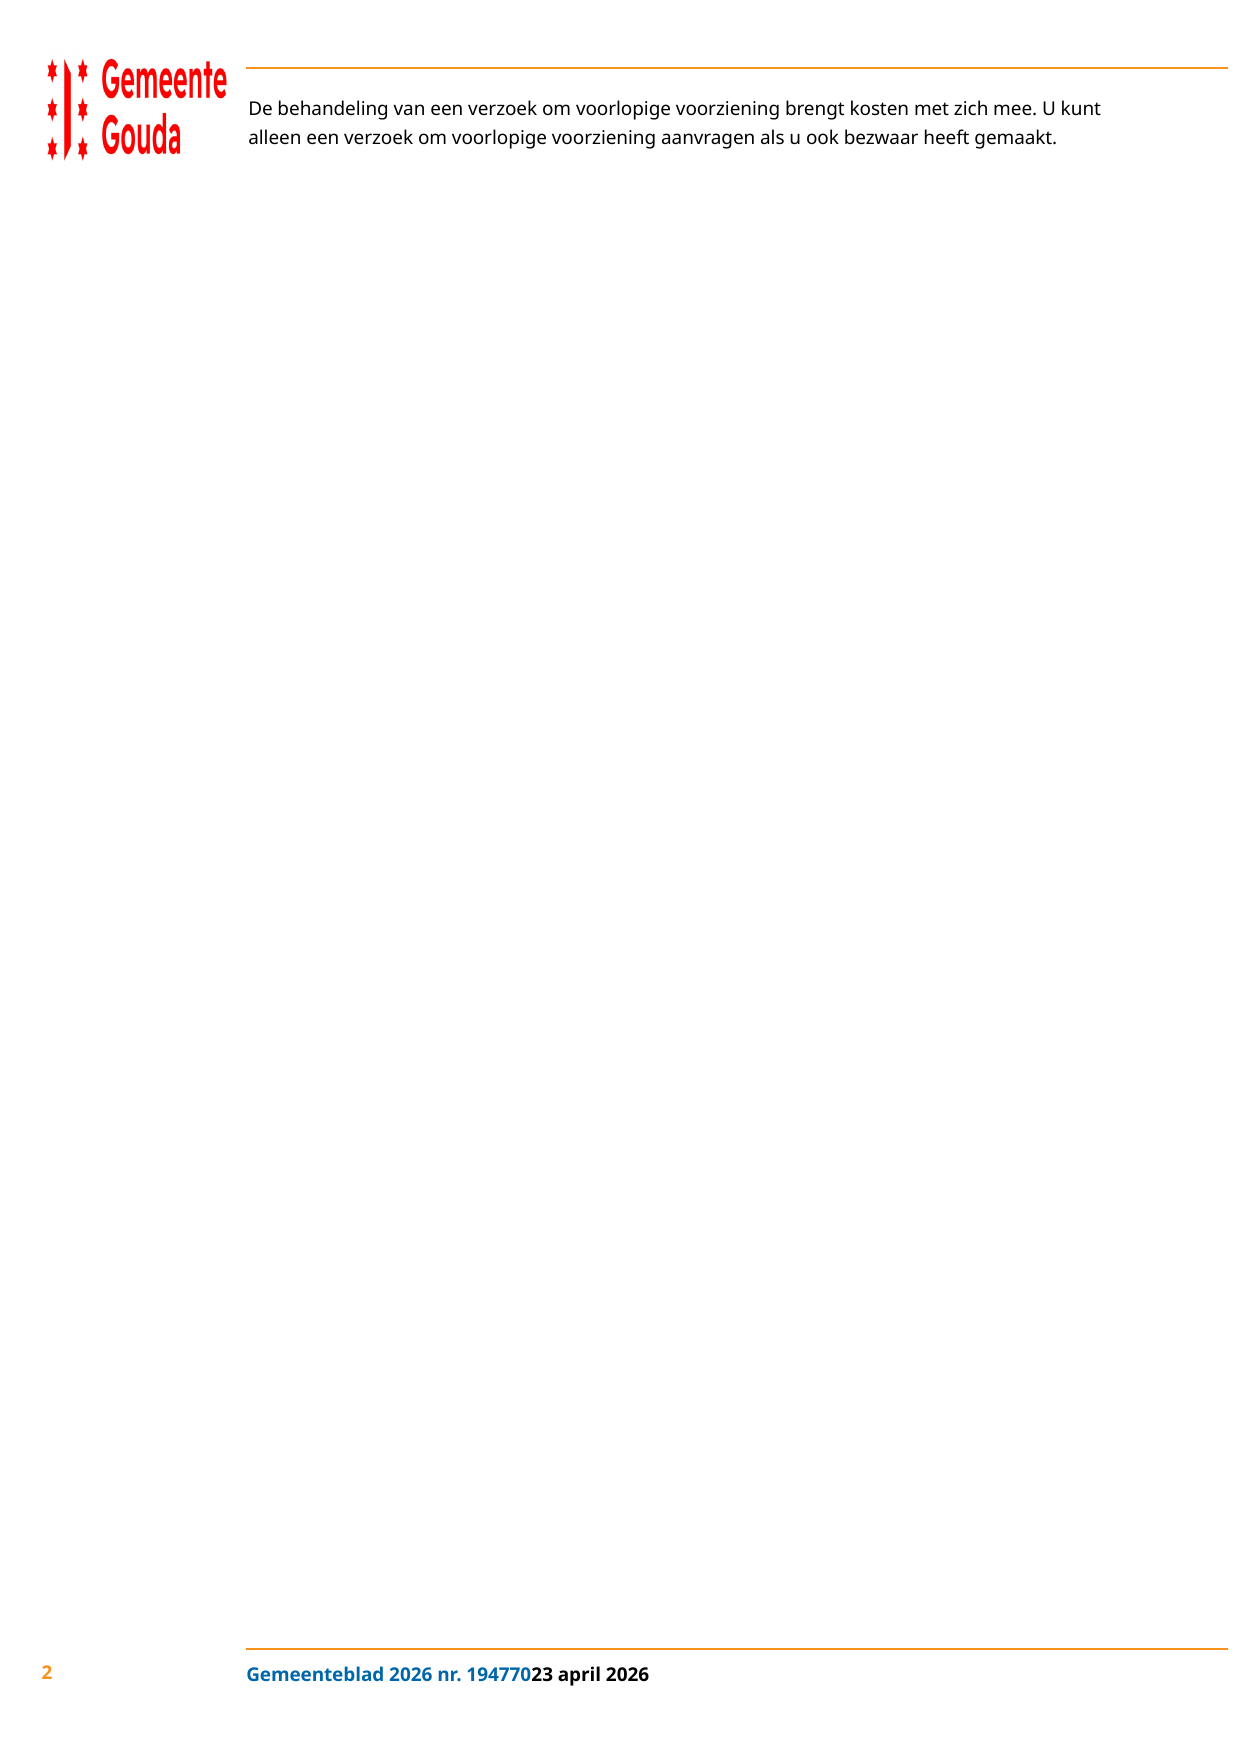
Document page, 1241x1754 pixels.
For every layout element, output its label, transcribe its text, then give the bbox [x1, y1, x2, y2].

picture [41, 47, 231, 172]
text De behandeling van een verzoek om voorlopige voorziening brengt kosten met zich mee. U kunt alleen een verzoek om voorlopige voorziening aanvragen als u ook bezwaar heeft gemaakt. [248, 95, 1152, 150]
